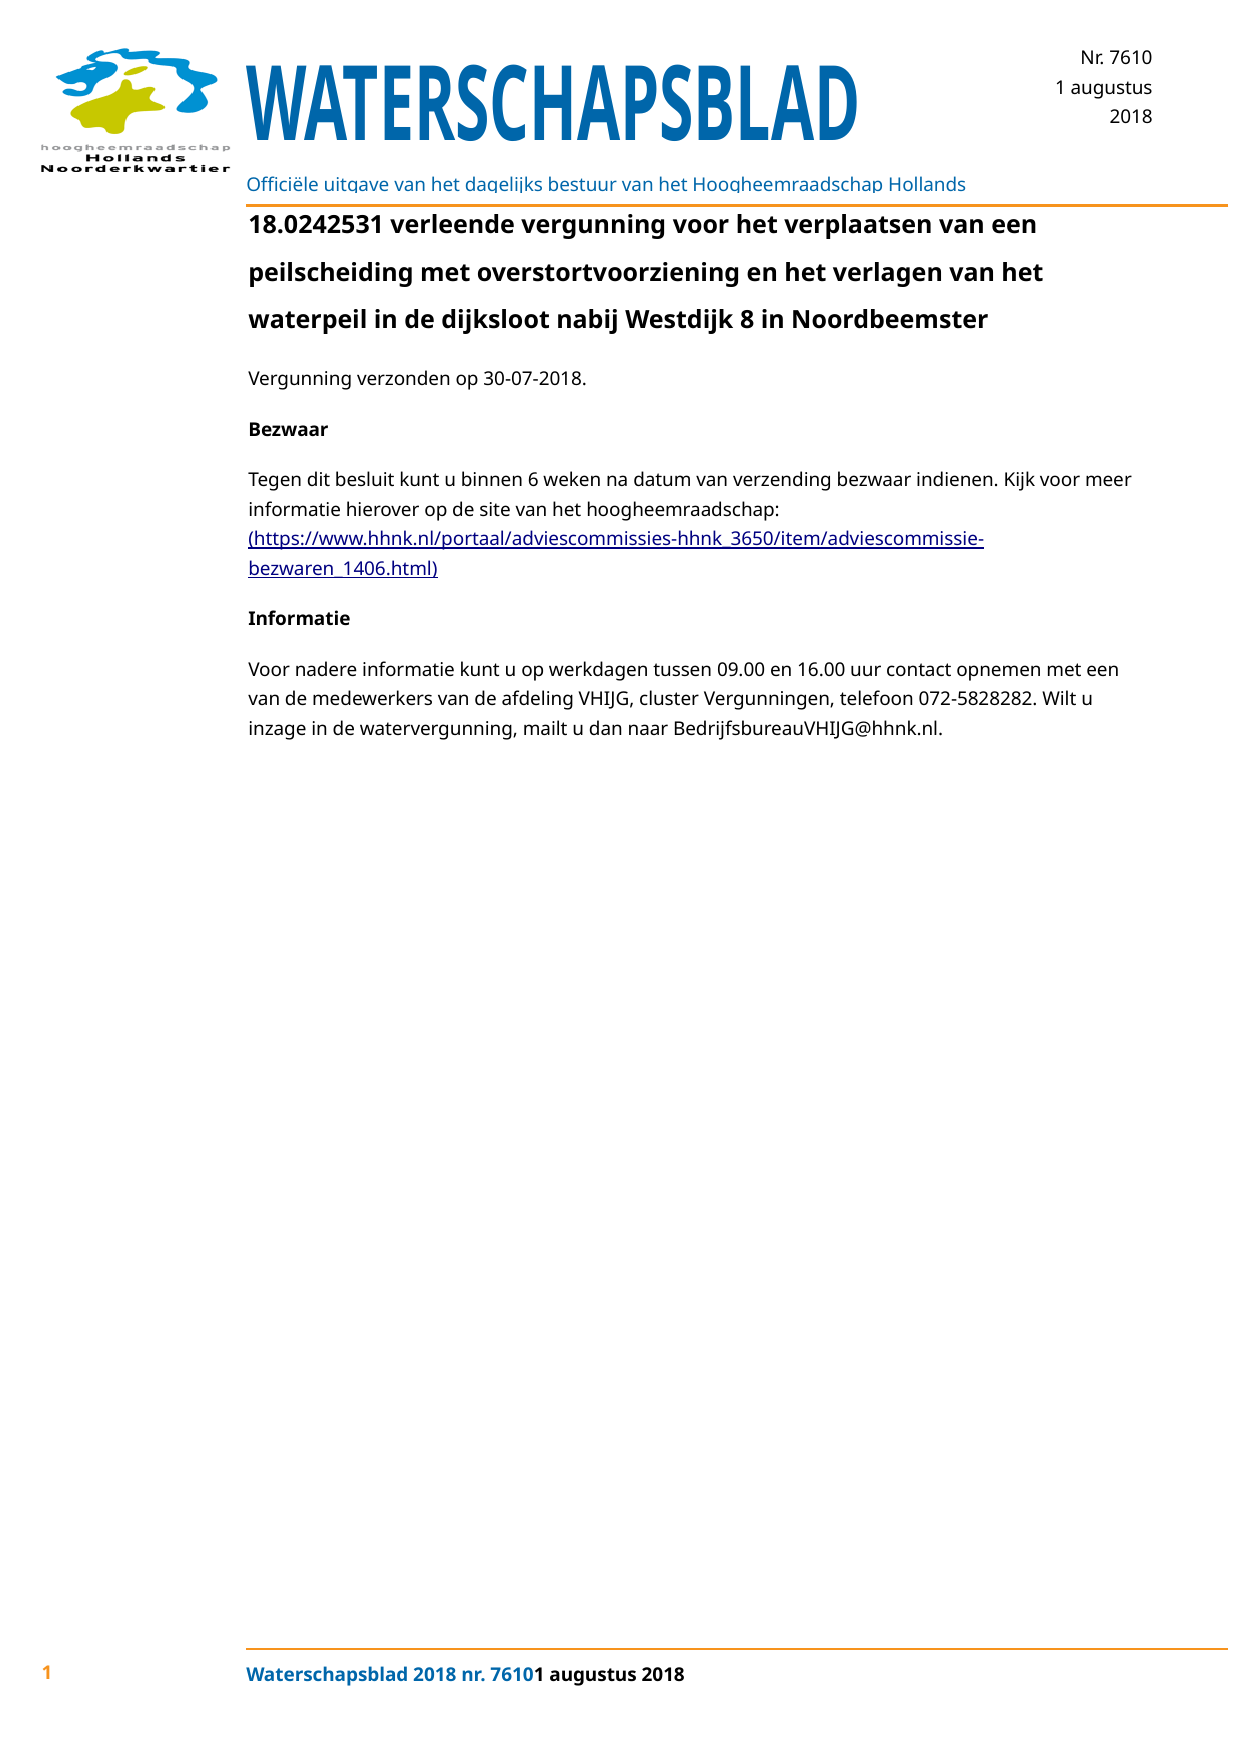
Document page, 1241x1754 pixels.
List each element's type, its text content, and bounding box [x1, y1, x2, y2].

text Bezwaar [248, 416, 1152, 442]
picture [41, 47, 231, 172]
text Vergunning verzonden op 30-07-2018. [248, 366, 1152, 391]
text Tegen dit besluit kunt u binnen 6 weken na datum van verzending bezwaar indienen. Kijk voor meer informatie hierover op de site van het hoogheemraadschap: (https://www.hhnk.nl/portaal/adviescommissies-hhnk_3650/item/adviescommissie-bezwaren_1406.html) [248, 466, 1152, 581]
text 18.0242531 verleende vergunning voor het verplaatsen van een peilscheiding met overstortvoorziening en het verlagen van het waterpeil in de dijksloot nabij Westdijk 8 in Noordbeemster [248, 207, 1152, 336]
text Voor nadere informatie kunt u op werkdagen tussen 09.00 en 16.00 uur contact opnemen met een van de medewerkers van de afdeling VHIJG, cluster Vergunningen, telefoon 072-5828282. Wilt u inzage in de watervergunning, mailt u dan naar BedrijfsbureauVHIJG@hhnk.nl. [248, 656, 1152, 741]
text Informatie [248, 606, 1152, 631]
